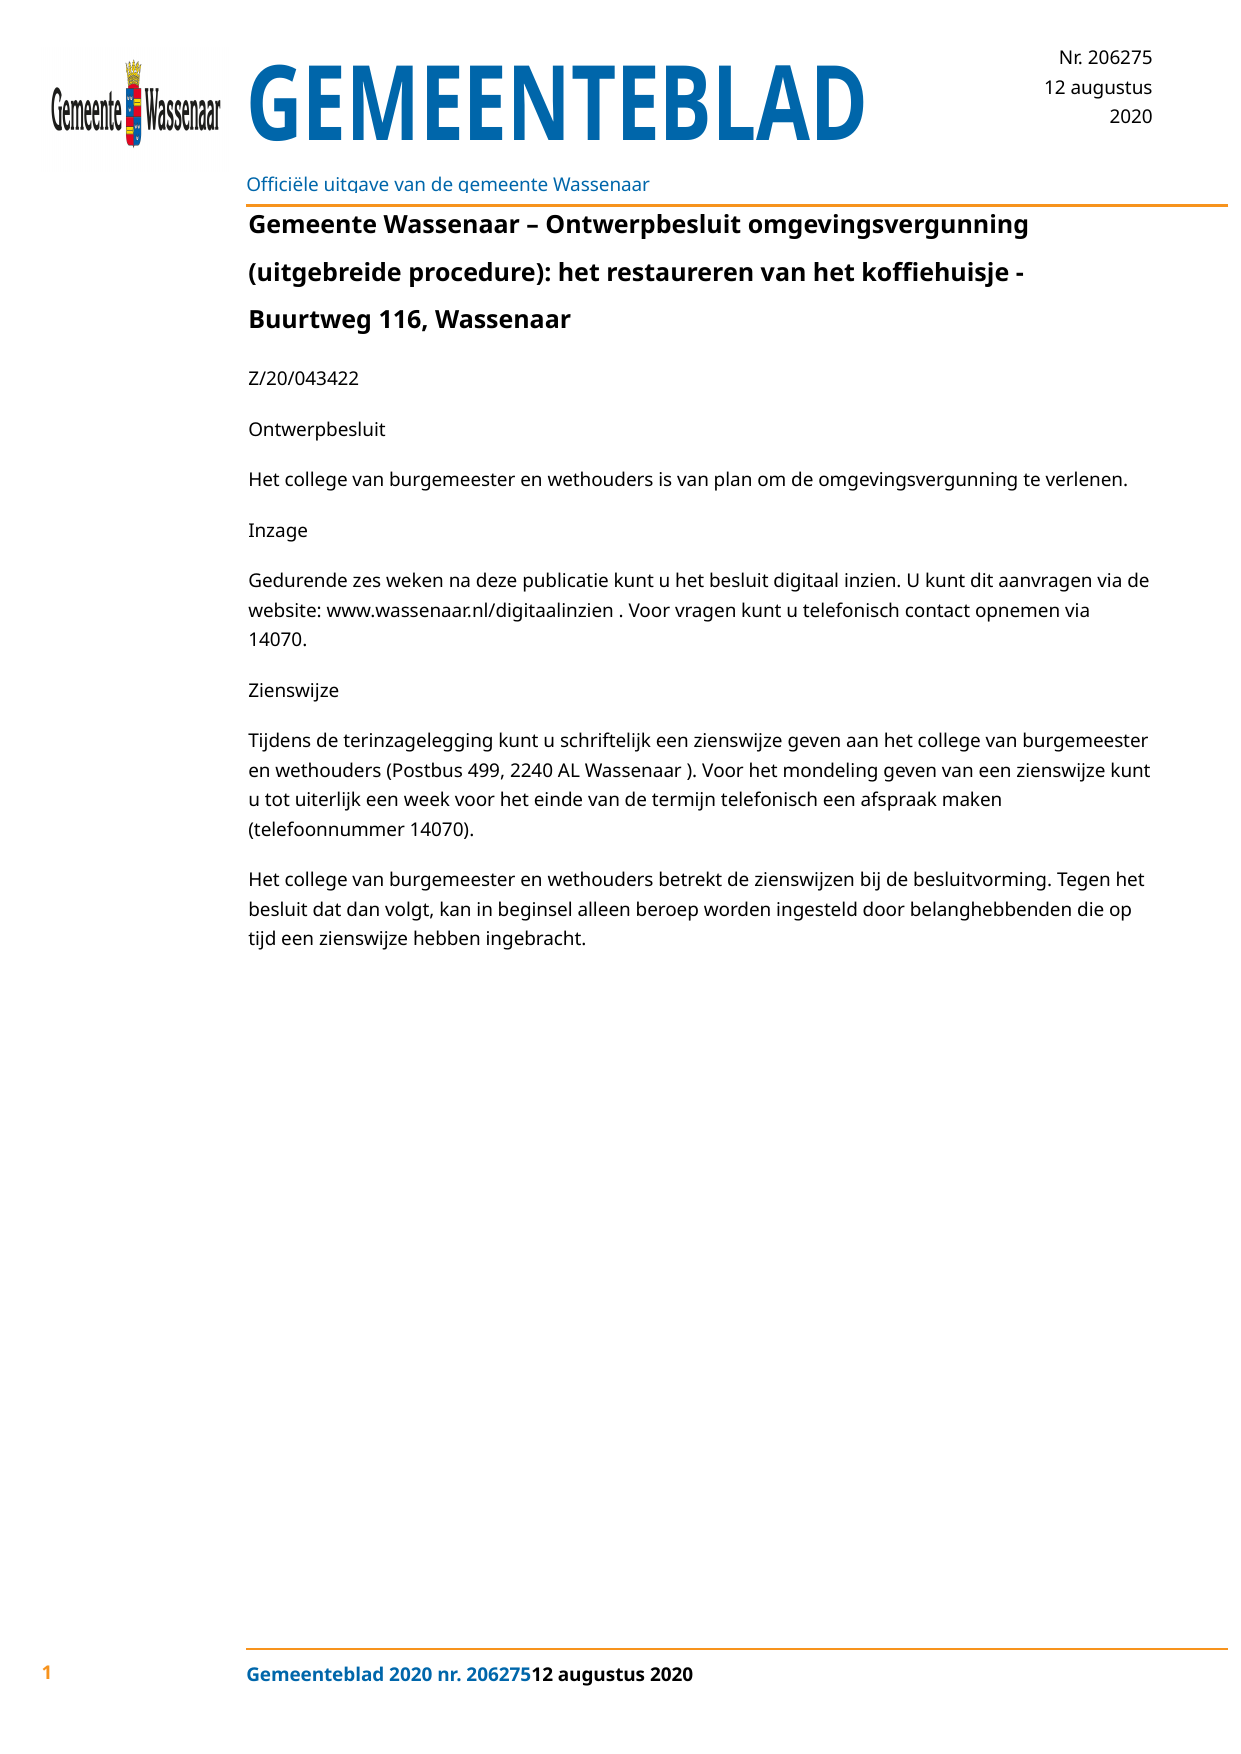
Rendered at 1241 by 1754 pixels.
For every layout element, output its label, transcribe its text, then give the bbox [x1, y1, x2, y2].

text Tijdens de terinzagelegging kunt u schriftelijk een zienswijze geven aan het college van burgemeester en wethouders (Postbus 499, 2240 AL Wassenaar ). Voor het mondeling geven van een zienswijze kunt u tot uiterlijk een week voor het einde van de termijn telefonisch een afspraak maken (telefoonnummer 14070). [248, 727, 1152, 842]
text Gedurende zes weken na deze publicatie kunt u het besluit digitaal inzien. U kunt dit aanvragen via de website: www.wassenaar.nl/digitaalinzien . Voor vragen kunt u telefonisch contact opnemen via 14070. [248, 567, 1152, 652]
text Z/20/043422 [248, 366, 1152, 391]
text Het college van burgemeester en wethouders is van plan om de omgevingsvergunning te verlenen. [248, 466, 1152, 492]
text Gemeente Wassenaar – Ontwerpbesluit omgevingsvergunning (uitgebreide procedure): het restaureren van het koffiehuisje - Buurtweg 116, Wassenaar [248, 207, 1152, 336]
picture [41, 47, 231, 172]
text Inzage [248, 517, 1152, 542]
text Het college van burgemeester en wethouders betrekt de zienswijzen bij de besluitvorming. Tegen het besluit dat dan volgt, kan in beginsel alleen beroep worden ingesteld door belanghebbenden die op tijd een zienswijze hebben ingebracht. [248, 866, 1152, 951]
text Zienswijze [248, 677, 1152, 702]
text Ontwerpbesluit [248, 416, 1152, 442]
